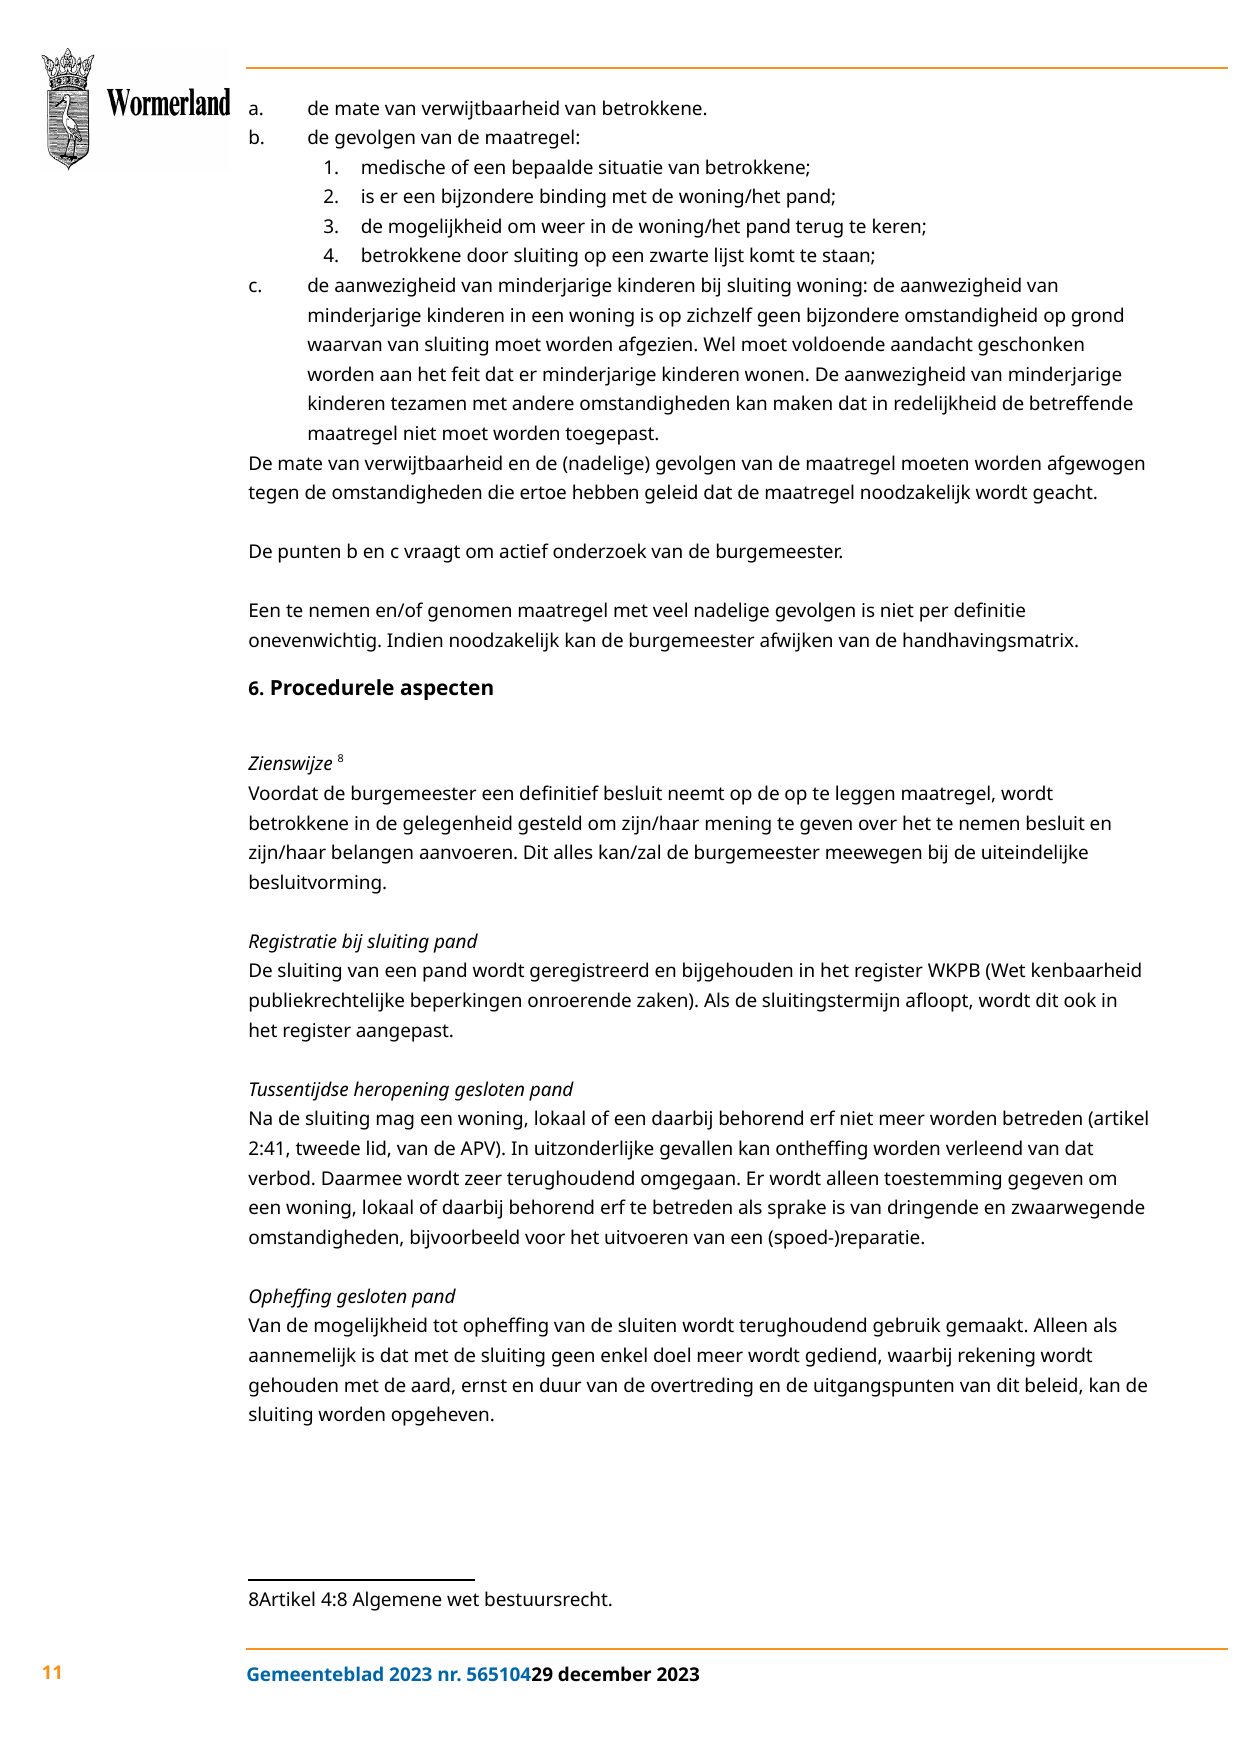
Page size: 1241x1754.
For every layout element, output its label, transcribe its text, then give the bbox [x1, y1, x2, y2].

text 6. Procedurele aspecten [248, 673, 1152, 701]
picture [41, 47, 231, 172]
text Van de mogelijkheid tot opheffing van de sluiten wordt terughoudend gebruik gemaakt. Alleen als aannemelijk is dat met de sluiting geen enkel doel meer wordt gediend, waarbij rekening wordt gehouden met de aard, ernst en duur van de overtreding en de uitgangspunten van dit beleid, kan de sluiting worden opgeheven. [248, 1313, 1152, 1427]
list de gevolgen van de maatregel: [248, 124, 1152, 150]
text De punten b en c vraagt om actief onderzoek van de burgemeester. [248, 538, 1152, 564]
text Opheffing gesloten pand [248, 1283, 1152, 1309]
list is er een bijzondere binding met de woning/het pand; [323, 183, 1152, 209]
text De sluiting van een pand wordt geregistreerd en bijgehouden in het register WKPB (Wet kenbaarheid publiekrechtelijke beperkingen onroerende zaken). Als de sluitingstermijn afloopt, wordt dit ook in het register aangepast. [248, 958, 1152, 1043]
text Artikel 4:8 Algemene wet bestuursrecht. [248, 1586, 1152, 1612]
text Na de sluiting mag een woning, lokaal of een daarbij behorend erf niet meer worden betreden (artikel 2:41, tweede lid, van de APV). In uitzonderlijke gevallen kan ontheffing worden verleend van dat verbod. Daarmee wordt zeer terughoudend omgegaan. Er wordt alleen toestemming gegeven om een woning, lokaal of daarbij behorend erf te betreden als sprake is van dringende en zwaarwegende omstandigheden, bijvoorbeeld voor het uitvoeren van een (spoed-)reparatie. [248, 1106, 1152, 1250]
text Voordat de burgemeester een definitief besluit neemt op de op te leggen maatregel, wordt betrokkene in de gelegenheid gesteld om zijn/haar mening te geven over het te nemen besluit en zijn/haar belangen aanvoeren. Dit alles kan/zal de burgemeester meewegen bij de uiteindelijke besluitvorming. [248, 780, 1152, 895]
text Tussentijdse heropening gesloten pand [248, 1076, 1152, 1102]
list de aanwezigheid van minderjarige kinderen bij sluiting woning: de aanwezigheid van minderjarige kinderen in een woning is op zichzelf geen bijzondere omstandigheid op grond waarvan van sluiting moet worden afgezien. Wel moet voldoende aandacht geschonken worden aan het feit dat er minderjarige kinderen wonen. De aanwezigheid van minderjarige kinderen tezamen met andere omstandigheden kan maken dat in redelijkheid de betreffende maatregel niet moet worden toegepast. [248, 272, 1152, 446]
text Registratie bij sluiting pand [248, 928, 1152, 954]
list de mate van verwijtbaarheid van betrokkene. [248, 95, 1152, 121]
text Zienswijze [248, 751, 1152, 776]
text Een te nemen en/of genomen maatregel met veel nadelige gevolgen is niet per definitie onevenwichtig. Indien noodzakelijk kan de burgemeester afwijken van de handhavingsmatrix. [248, 598, 1152, 653]
list betrokkene door sluiting op een zwarte lijst komt te staan; [323, 243, 1152, 268]
list de mogelijkheid om weer in de woning/het pand terug te keren; [323, 213, 1152, 239]
text De mate van verwijtbaarheid en de (nadelige) gevolgen van de maatregel moeten worden afgewogen tegen de omstandigheden die ertoe hebben geleid dat de maatregel noodzakelijk wordt geacht. [248, 450, 1152, 505]
list medische of een bepaalde situatie van betrokkene; [323, 154, 1152, 180]
